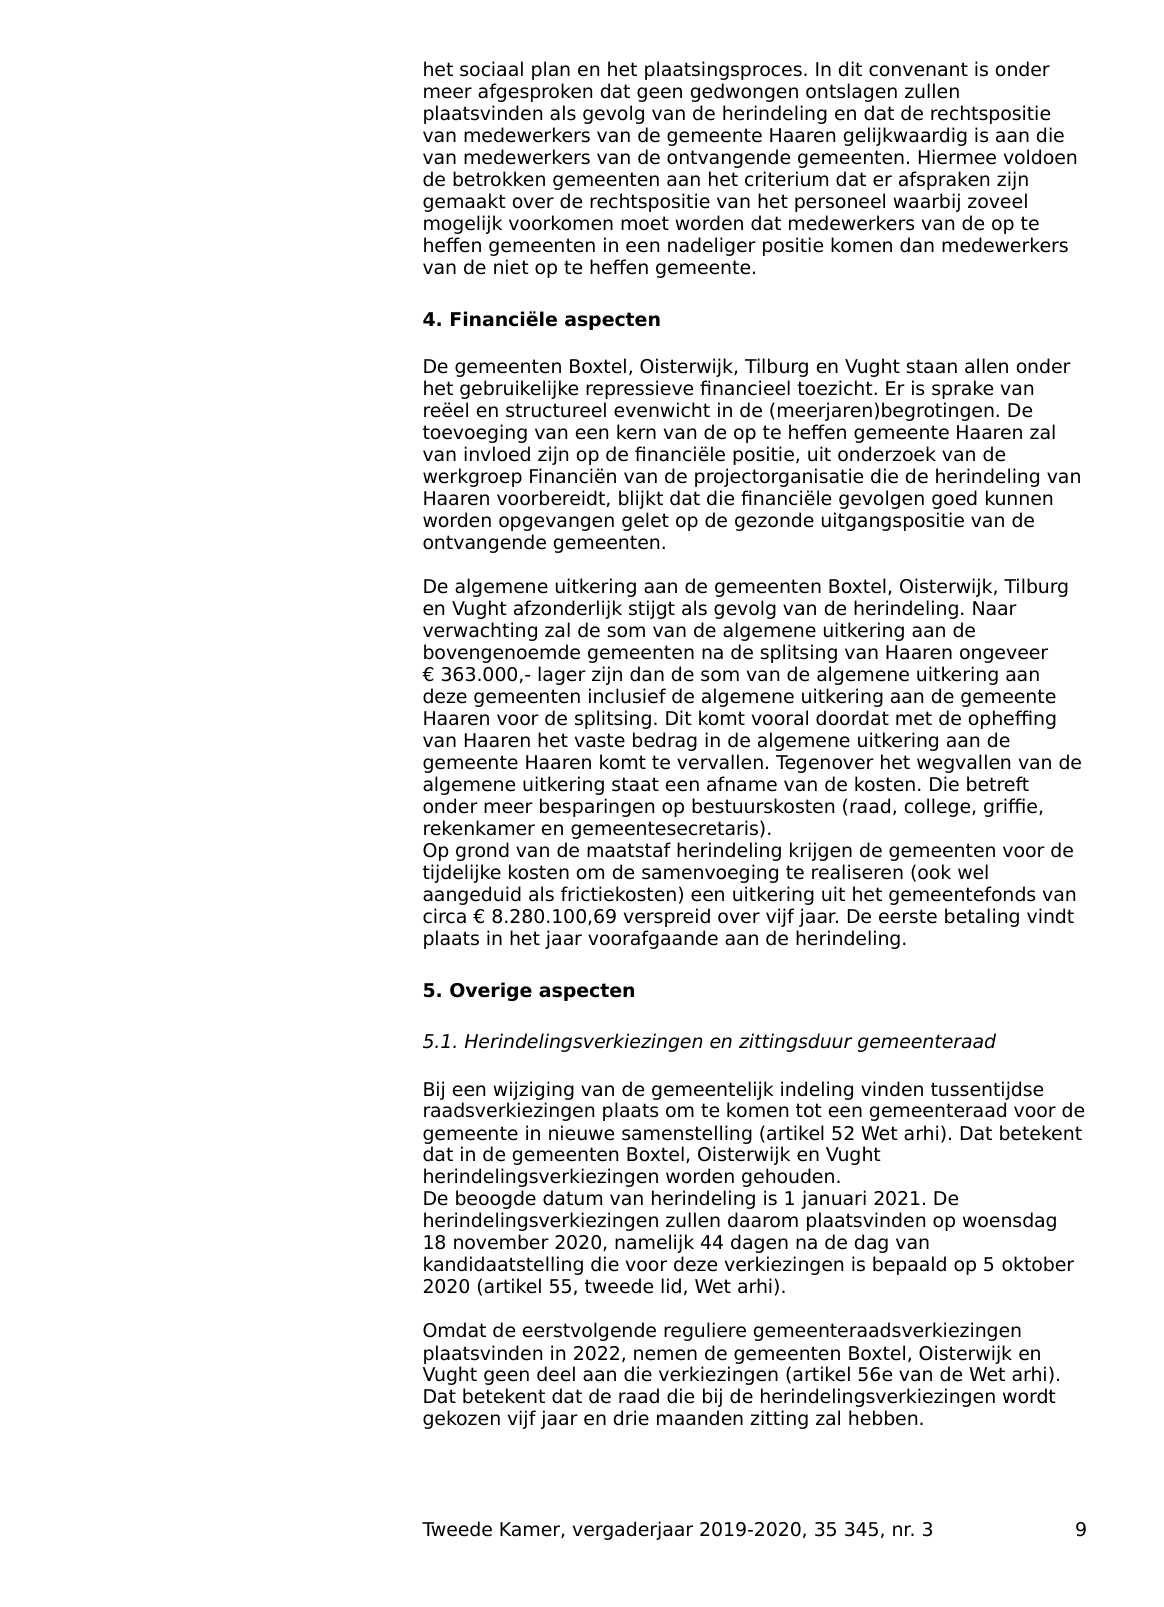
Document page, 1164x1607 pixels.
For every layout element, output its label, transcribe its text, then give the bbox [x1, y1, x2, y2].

text Omdat de eerstvolgende reguliere gemeenteraadsverkiezingen plaatsvinden in 2022, nemen de gemeenten Boxtel, Oisterwijk en Vught geen deel aan die verkiezingen (artikel 56e van de Wet arhi). Dat betekent dat de raad die bij de herindelingsverkiezingen wordt gekozen vijf jaar en drie maanden zitting zal hebben. [422, 1320, 1087, 1430]
text De beoogde datum van herindeling is 1 januari 2021. De herindelingsverkiezingen zullen daarom plaatsvinden op woensdag 18 november 2020, namelijk 44 dagen na de dag van kandidaatstelling die voor deze verkiezingen is bepaald op 5 oktober 2020 (artikel 55, tweede lid, Wet arhi). [422, 1188, 1087, 1298]
text De algemene uitkering aan de gemeenten Boxtel, Oisterwijk, Tilburg en Vught afzonderlijk stijgt als gevolg van de herindeling. Naar verwachting zal de som van de algemene uitkering aan de bovengenoemde gemeenten na de splitsing van Haaren ongeveer € 363.000,- lager zijn dan de som van de algemene uitkering aan deze gemeenten inclusief de algemene uitkering aan de gemeente Haaren voor de splitsing. Dit komt vooral doordat met de opheffing van Haaren het vaste bedrag in de algemene uitkering aan de gemeente Haaren komt te vervallen. Tegenover het wegvallen van de algemene uitkering staat een afname van de kosten. Die betreft onder meer besparingen op bestuurskosten (raad, college, griffie, rekenkamer en gemeentesecretaris). [422, 576, 1087, 839]
text Op grond van de maatstaf herindeling krijgen de gemeenten voor de tijdelijke kosten om de samenvoeging te realiseren (ook wel aangeduid als frictiekosten) een uitkering uit het gemeentefonds van circa € 8.280.100,69 verspreid over vijf jaar. De eerste betaling vindt plaats in het jaar voorafgaande aan de herindeling. [422, 839, 1087, 949]
subtitle 5.1. Herindelingsverkiezingen en zittingsduur gemeenteraad [422, 1031, 1087, 1053]
subtitle 5. Overige aspecten [422, 979, 1087, 1001]
text het sociaal plan en het plaatsingsproces. In dit convenant is onder meer afgesproken dat geen gedwongen ontslagen zullen plaatsvinden als gevolg van de herindeling en dat de rechtspositie van medewerkers van de gemeente Haaren gelijkwaardig is aan die van medewerkers van de ontvangende gemeenten. Hiermee voldoen de betrokken gemeenten aan het criterium dat er afspraken zijn gemaakt over de rechtspositie van het personeel waarbij zoveel mogelijk voorkomen moet worden dat medewerkers van de op te heffen gemeenten in een nadeliger positie komen dan medewerkers van de niet op te heffen gemeente. [422, 59, 1087, 279]
text Bij een wijziging van de gemeentelijk indeling vinden tussentijdse raadsverkiezingen plaats om te komen tot een gemeenteraad voor de gemeente in nieuwe samenstelling (artikel 52 Wet arhi). Dat betekent dat in de gemeenten Boxtel, Oisterwijk en Vught herindelingsverkiezingen worden gehouden. [422, 1078, 1087, 1188]
text De gemeenten Boxtel, Oisterwijk, Tilburg en Vught staan allen onder het gebruikelijke repressieve financieel toezicht. Er is sprake van reëel en structureel evenwicht in de (meerjaren)begrotingen. De toevoeging van een kern van de op te heffen gemeente Haaren zal van invloed zijn op de financiële positie, uit onderzoek van de werkgroep Financiën van de projectorganisatie die de herindeling van Haaren voorbereidt, blijkt dat die financiële gevolgen goed kunnen worden opgevangen gelet op de gezonde uitgangspositie van de ontvangende gemeenten. [422, 356, 1087, 554]
subtitle 4. Financiële aspecten [422, 309, 1087, 331]
